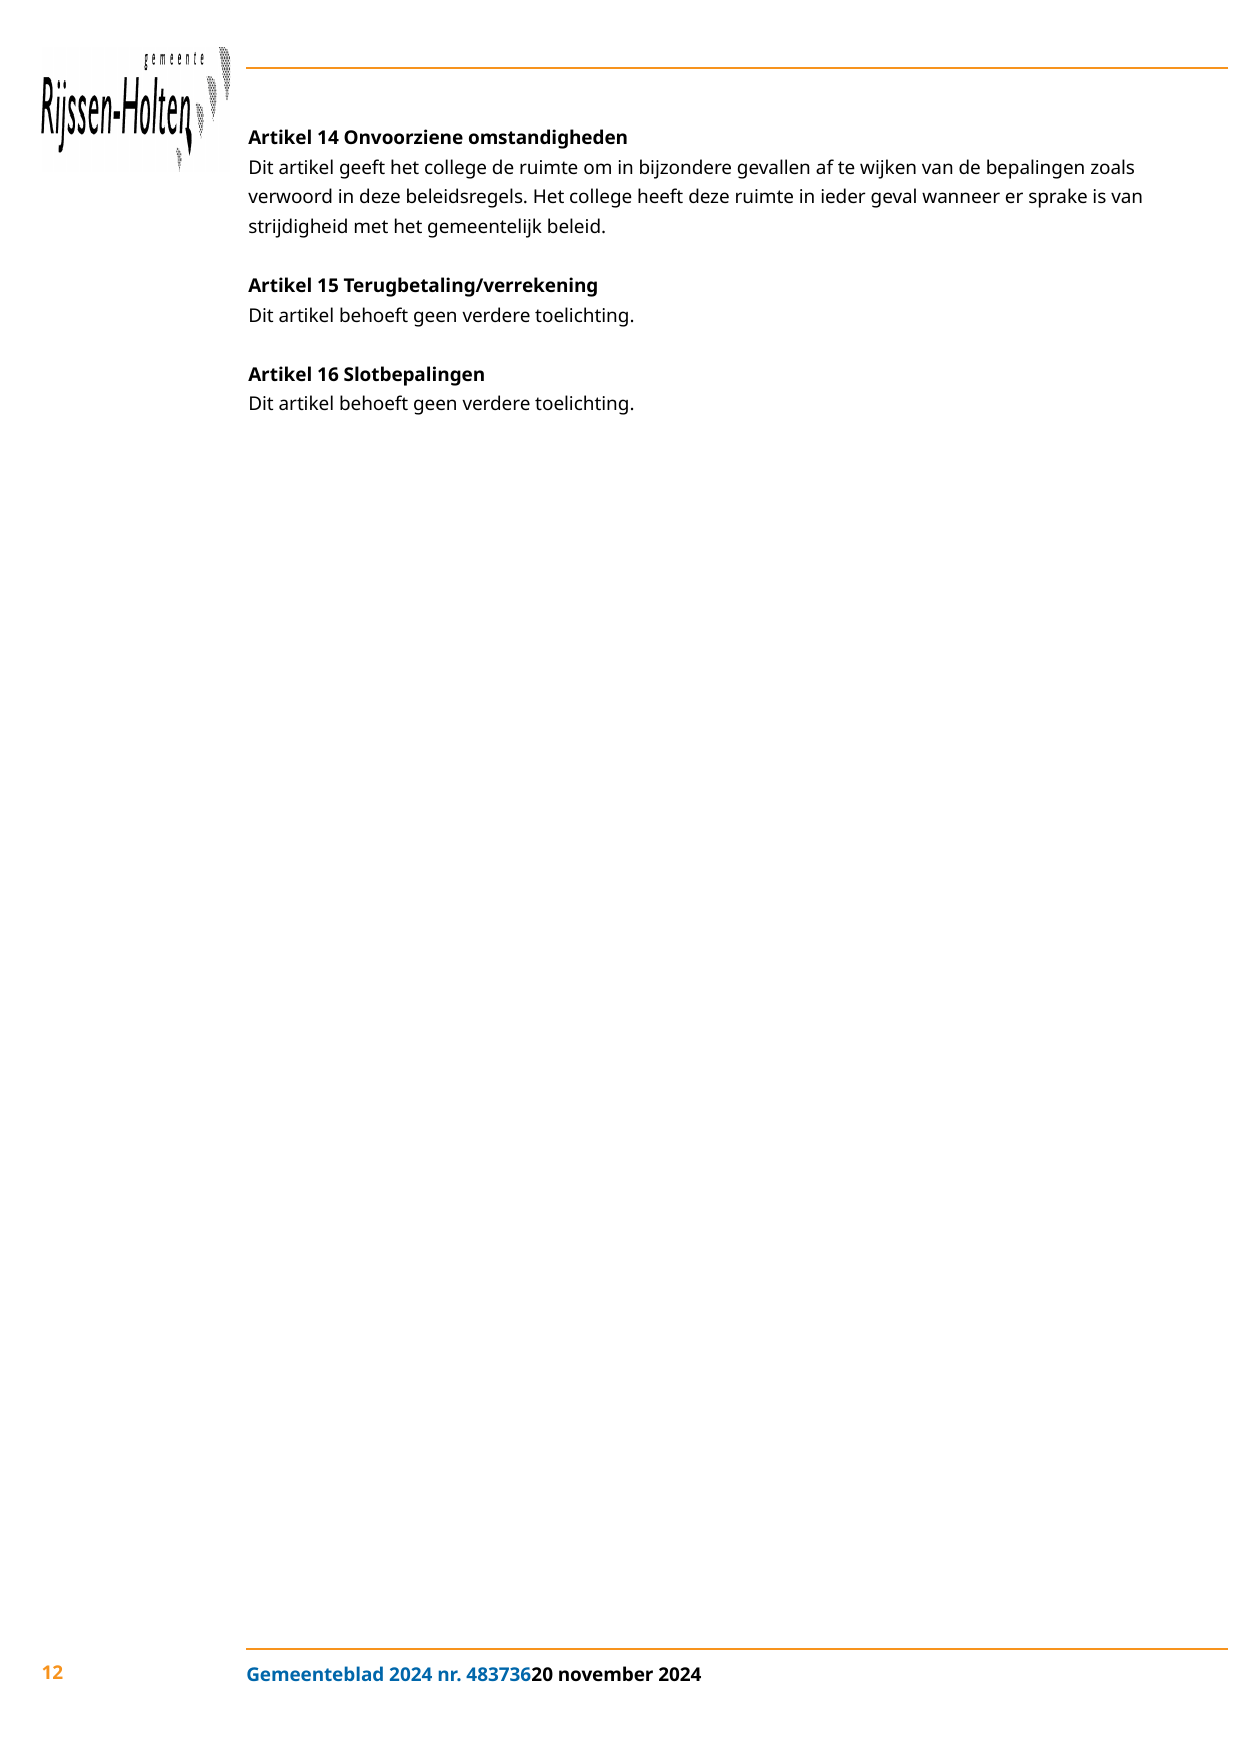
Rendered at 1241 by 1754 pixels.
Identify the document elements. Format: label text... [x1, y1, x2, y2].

text Dit artikel behoeft geen verdere toelichting. [248, 391, 1152, 416]
text Dit artikel behoeft geen verdere toelichting. [248, 302, 1152, 328]
text Dit artikel geeft het college de ruimte om in bijzondere gevallen af te wijken van de bepalingen zoals verwoord in deze beleidsregels. Het college heeft deze ruimte in ieder geval wanneer er sprake is van strijdigheid met het gemeentelijk beleid. [248, 154, 1152, 239]
picture [41, 47, 231, 172]
text Artikel 14 Onvoorziene omstandigheden [248, 124, 1152, 150]
text Artikel 15 Terugbetaling/verrekening [248, 272, 1152, 298]
text Artikel 16 Slotbepalingen [248, 361, 1152, 387]
